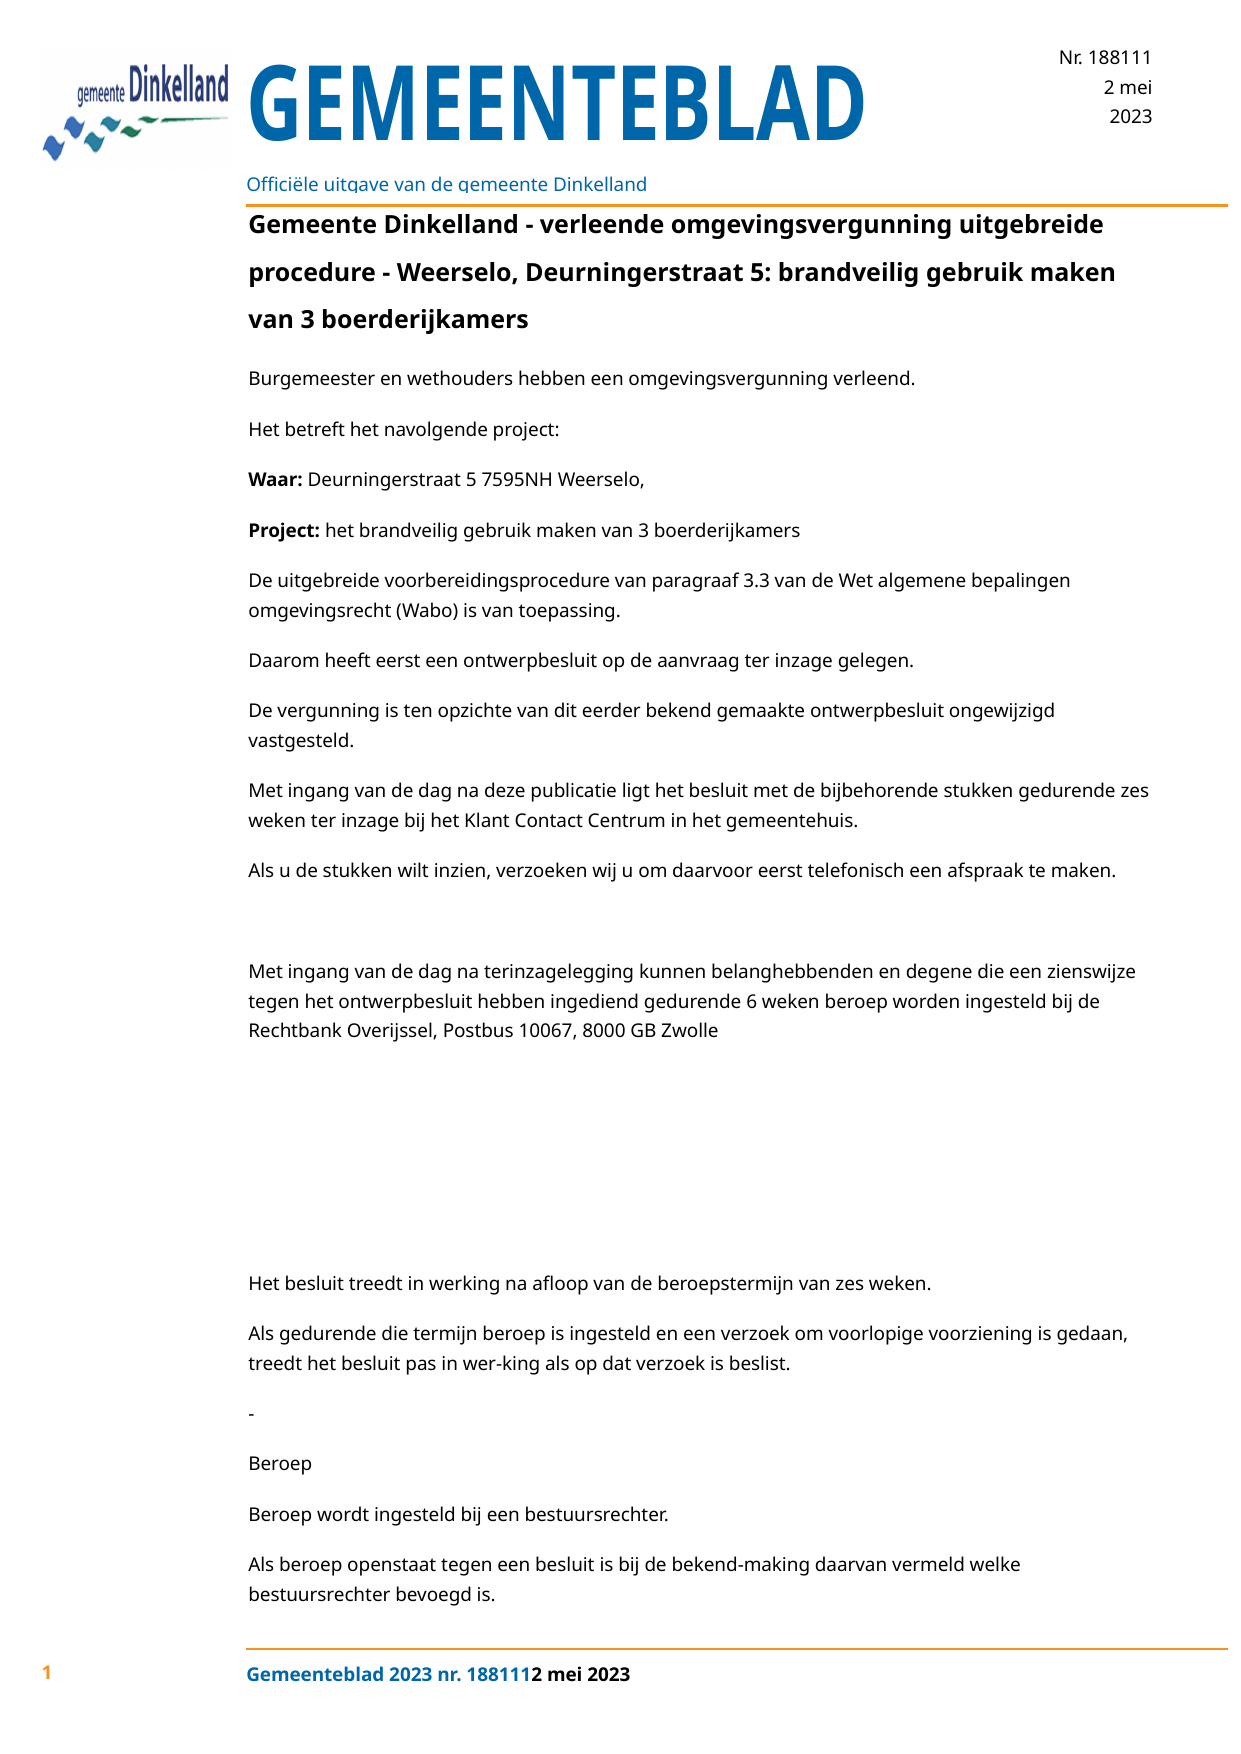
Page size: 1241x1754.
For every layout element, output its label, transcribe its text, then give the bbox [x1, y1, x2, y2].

text - [248, 1400, 1152, 1426]
text Met ingang van de dag na terinzagelegging kunnen belanghebbenden en degene die een zienswijze tegen het ontwerpbesluit hebben ingediend gedurende 6 weken beroep worden ingesteld bij de Rechtbank Overijssel, Postbus 10067, 8000 GB Zwolle [248, 958, 1152, 1043]
text Als u de stukken wilt inzien, verzoeken wij u om daarvoor eerst telefonisch een afspraak te maken. [248, 858, 1152, 883]
text Waar: Deurningerstraat 5 7595NH Weerselo, [248, 466, 1152, 492]
text Als beroep openstaat tegen een besluit is bij de bekend-making daarvan vermeld welke bestuursrechter bevoegd is. [248, 1551, 1152, 1607]
text De uitgebreide voorbereidingsprocedure van paragraaf 3.3 van de Wet algemene bepalingen omgevingsrecht (Wabo) is van toepassing. [248, 567, 1152, 622]
text Project: het brandveilig gebruik maken van 3 boerderijkamers [248, 517, 1152, 542]
text Beroep wordt ingesteld bij een bestuursrechter. [248, 1501, 1152, 1527]
text Als gedurende die termijn beroep is ingesteld en een verzoek om voorlopige voorziening is gedaan, treedt het besluit pas in wer-king als op dat verzoek is beslist. [248, 1320, 1152, 1375]
text Daarom heeft eerst een ontwerpbesluit op de aanvraag ter inzage gelegen. [248, 647, 1152, 673]
text Gemeente Dinkelland - verleende omgevingsvergunning uitgebreide procedure - Weerselo, Deurningerstraat 5: brandveilig gebruik maken van 3 boerderijkamers [248, 207, 1152, 336]
text Het betreft het navolgende project: [248, 416, 1152, 442]
text De vergunning is ten opzichte van dit eerder bekend gemaakte ontwerpbesluit ongewijzigd vastgesteld. [248, 698, 1152, 753]
text Het besluit treedt in werking na afloop van de beroepstermijn van zes weken. [248, 1270, 1152, 1295]
text Beroep [248, 1451, 1152, 1476]
text Met ingang van de dag na deze publicatie ligt het besluit met de bijbehorende stukken gedurende zes weken ter inzage bij het Klant Contact Centrum in het gemeentehuis. [248, 778, 1152, 833]
text Burgemeester en wethouders hebben een omgevingsvergunning verleend. [248, 366, 1152, 391]
picture [41, 47, 231, 172]
